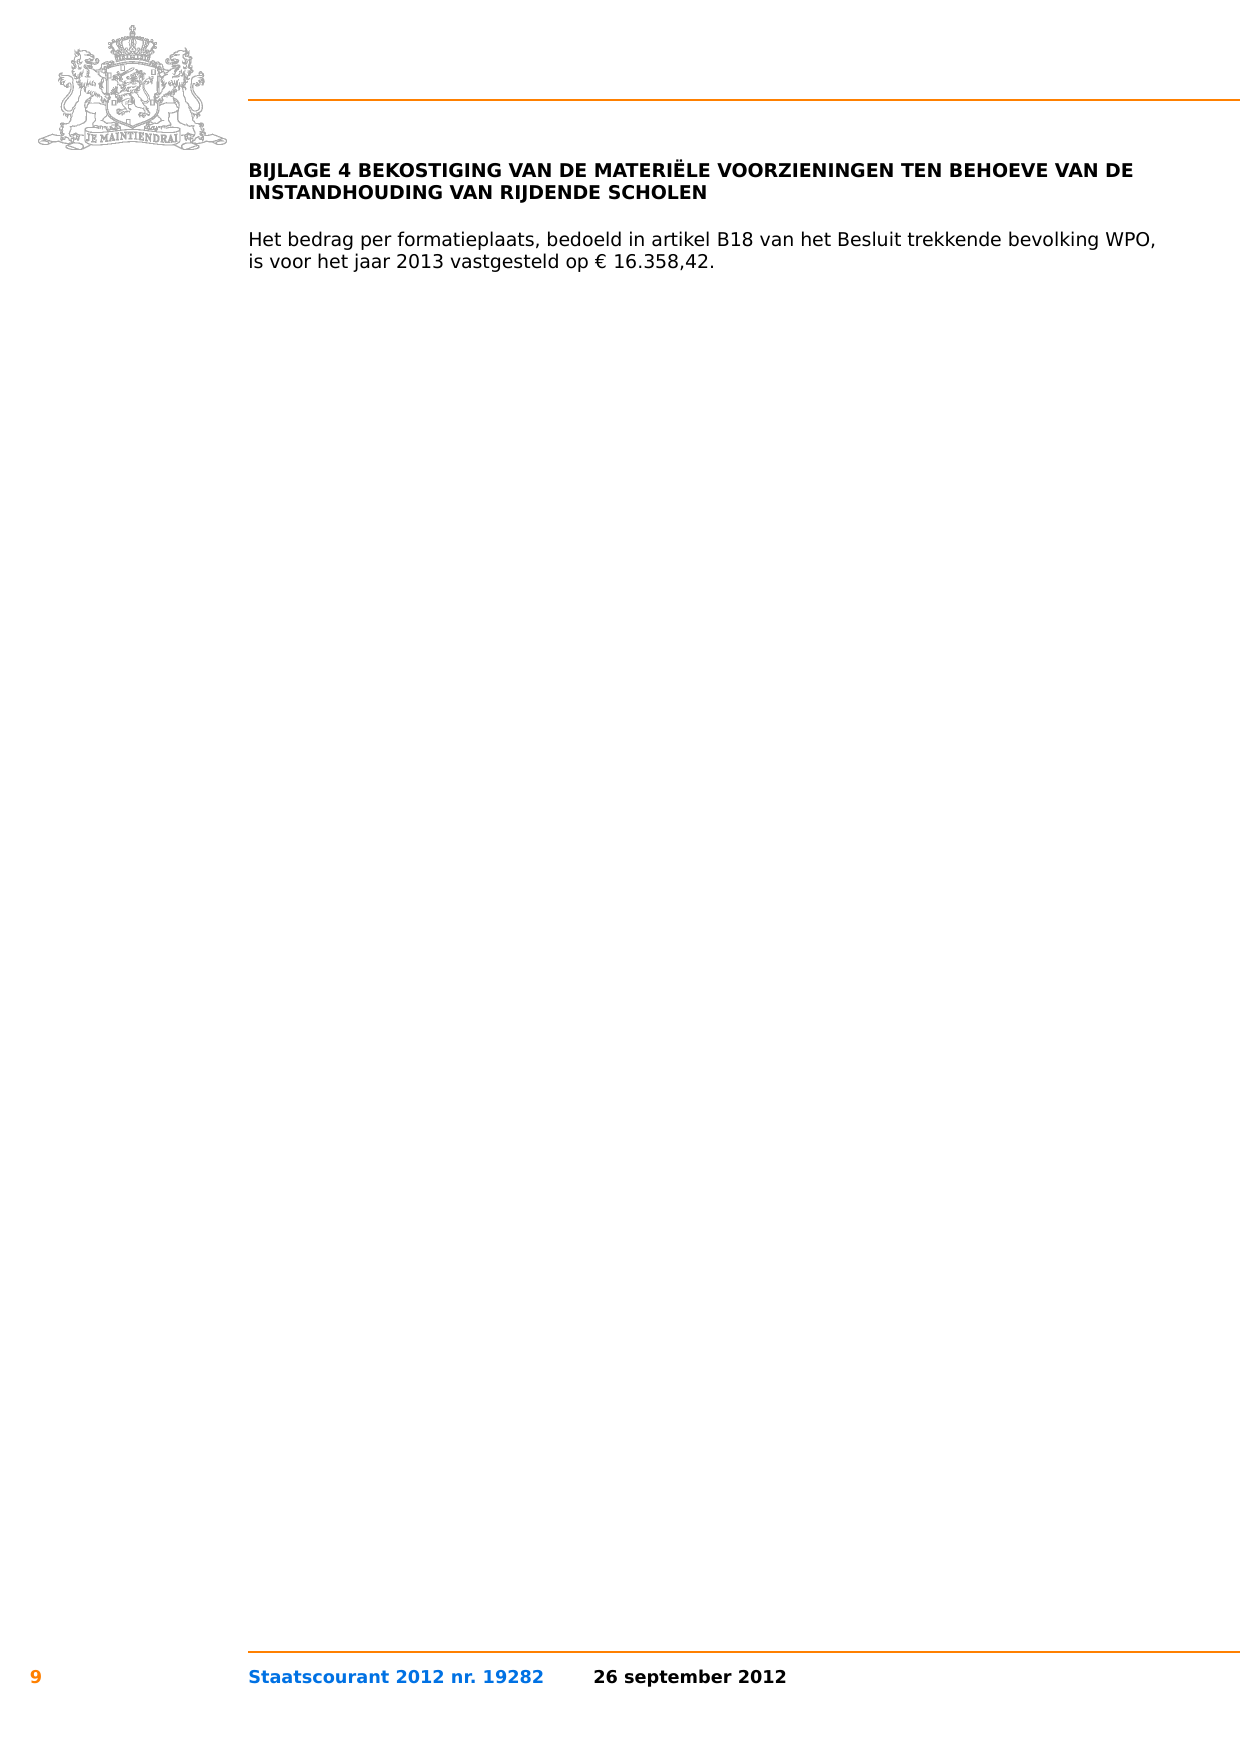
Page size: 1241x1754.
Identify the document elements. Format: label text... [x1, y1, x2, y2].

picture [38, 25, 227, 150]
text Het bedrag per formatieplaats, bedoeld in artikel B18 van het Besluit trekkende bevolking WPO, is voor het jaar 2013 vastgesteld op € 16.358,42. [248, 229, 1163, 273]
subtitle BIJLAGE 4 BEKOSTIGING VAN DE MATERIËLE VOORZIENINGEN TEN BEHOEVE VAN DE INSTANDHOUDING VAN RIJDENDE SCHOLEN [248, 160, 1163, 204]
